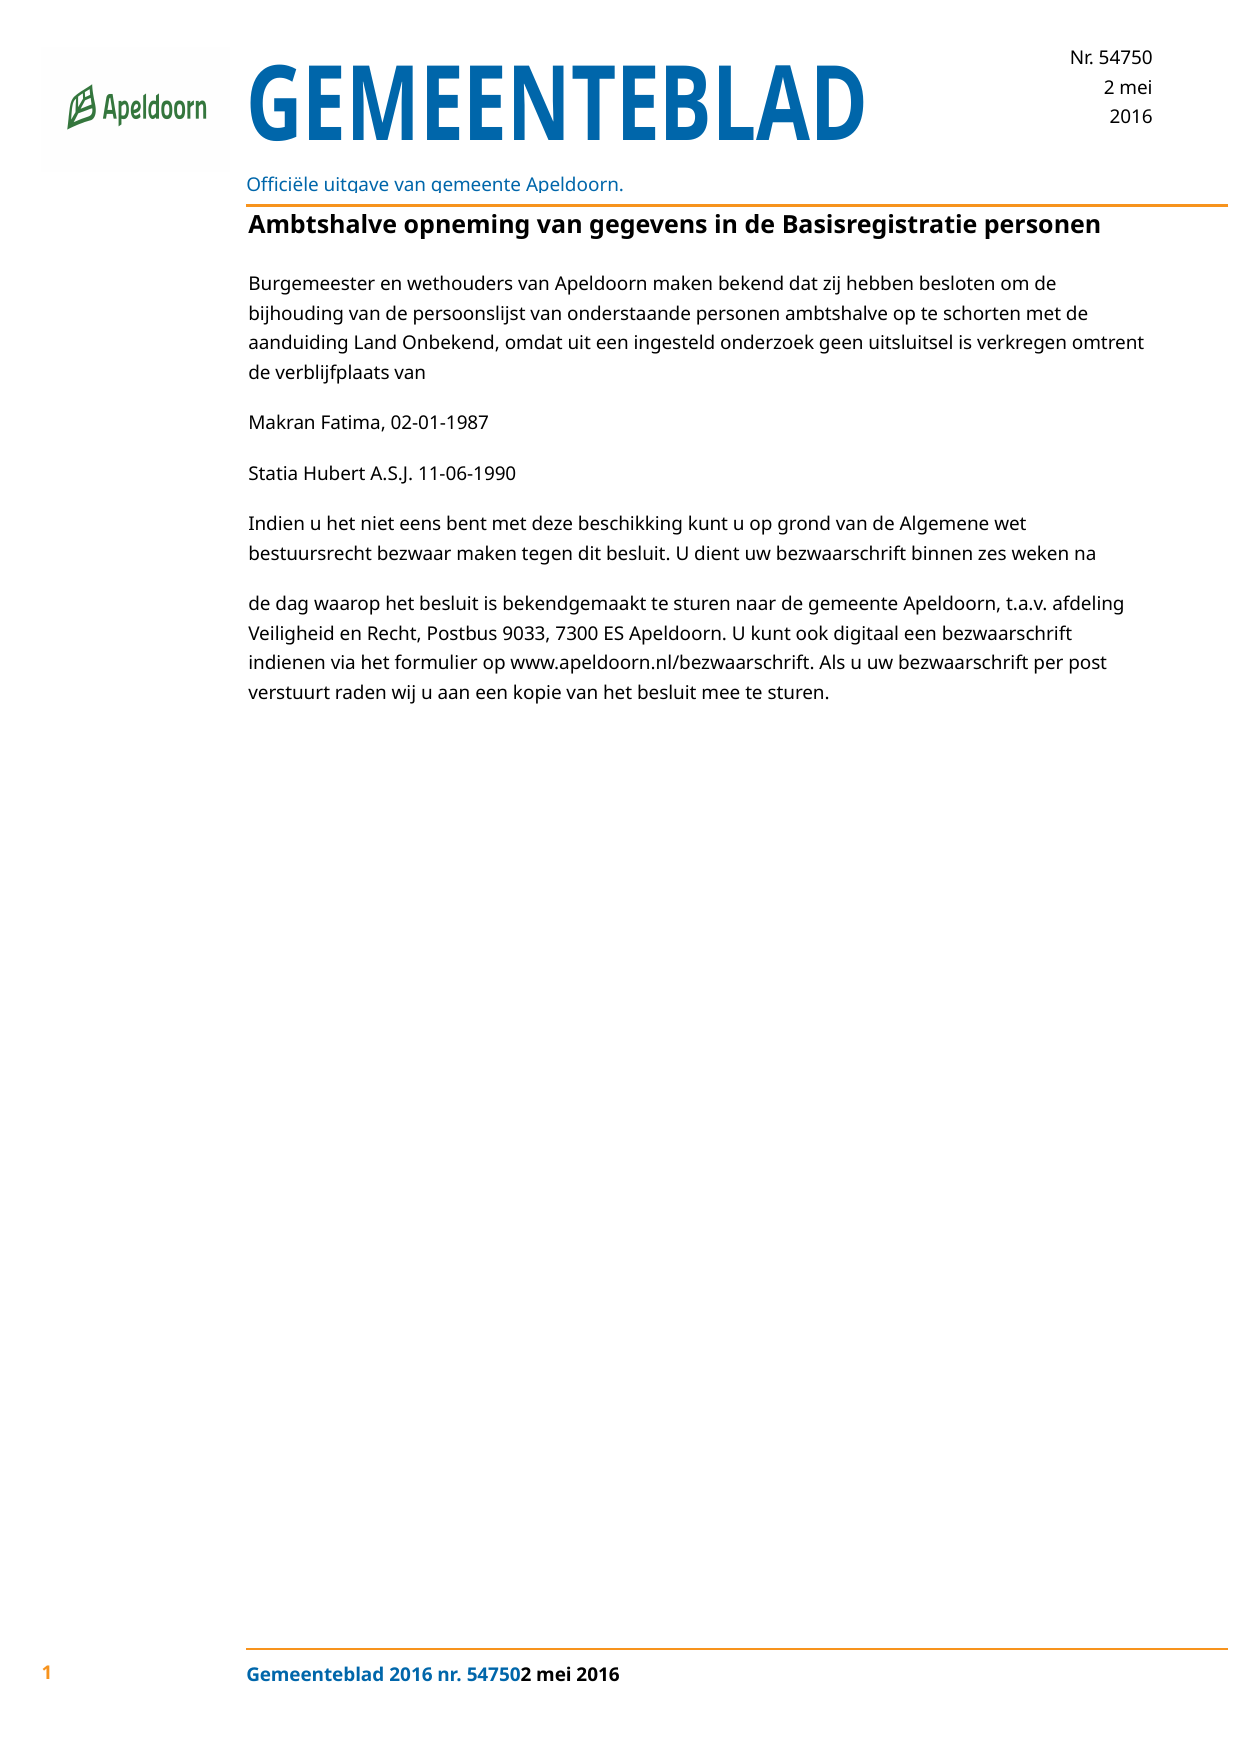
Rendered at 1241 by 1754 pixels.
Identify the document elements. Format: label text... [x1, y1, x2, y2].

text de dag waarop het besluit is bekendgemaakt te sturen naar de gemeente Apeldoorn, t.a.v. afdeling Veiligheid en Recht, Postbus 9033, 7300 ES Apeldoorn. U kunt ook digitaal een bezwaarschrift indienen via het formulier op www.apeldoorn.nl/bezwaarschrift. Als u uw bezwaarschrift per post verstuurt raden wij u aan een kopie van het besluit mee te sturen. [248, 590, 1152, 705]
text Statia Hubert A.S.J. 11-06-1990 [248, 460, 1152, 486]
picture [41, 47, 231, 172]
text Ambtshalve opneming van gegevens in de Basisregistratie personen [248, 207, 1152, 241]
text Burgemeester en wethouders van Apeldoorn maken bekend dat zij hebben besloten om de bijhouding van de persoonslijst van onderstaande personen ambtshalve op te schorten met de aanduiding Land Onbekend, omdat uit een ingesteld onderzoek geen uitsluitsel is verkregen omtrent de verblijfplaats van [248, 270, 1152, 385]
text Makran Fatima, 02-01-1987 [248, 409, 1152, 435]
text Indien u het niet eens bent met deze beschikking kunt u op grond van de Algemene wet bestuursrecht bezwaar maken tegen dit besluit. U dient uw bezwaarschrift binnen zes weken na [248, 510, 1152, 566]
